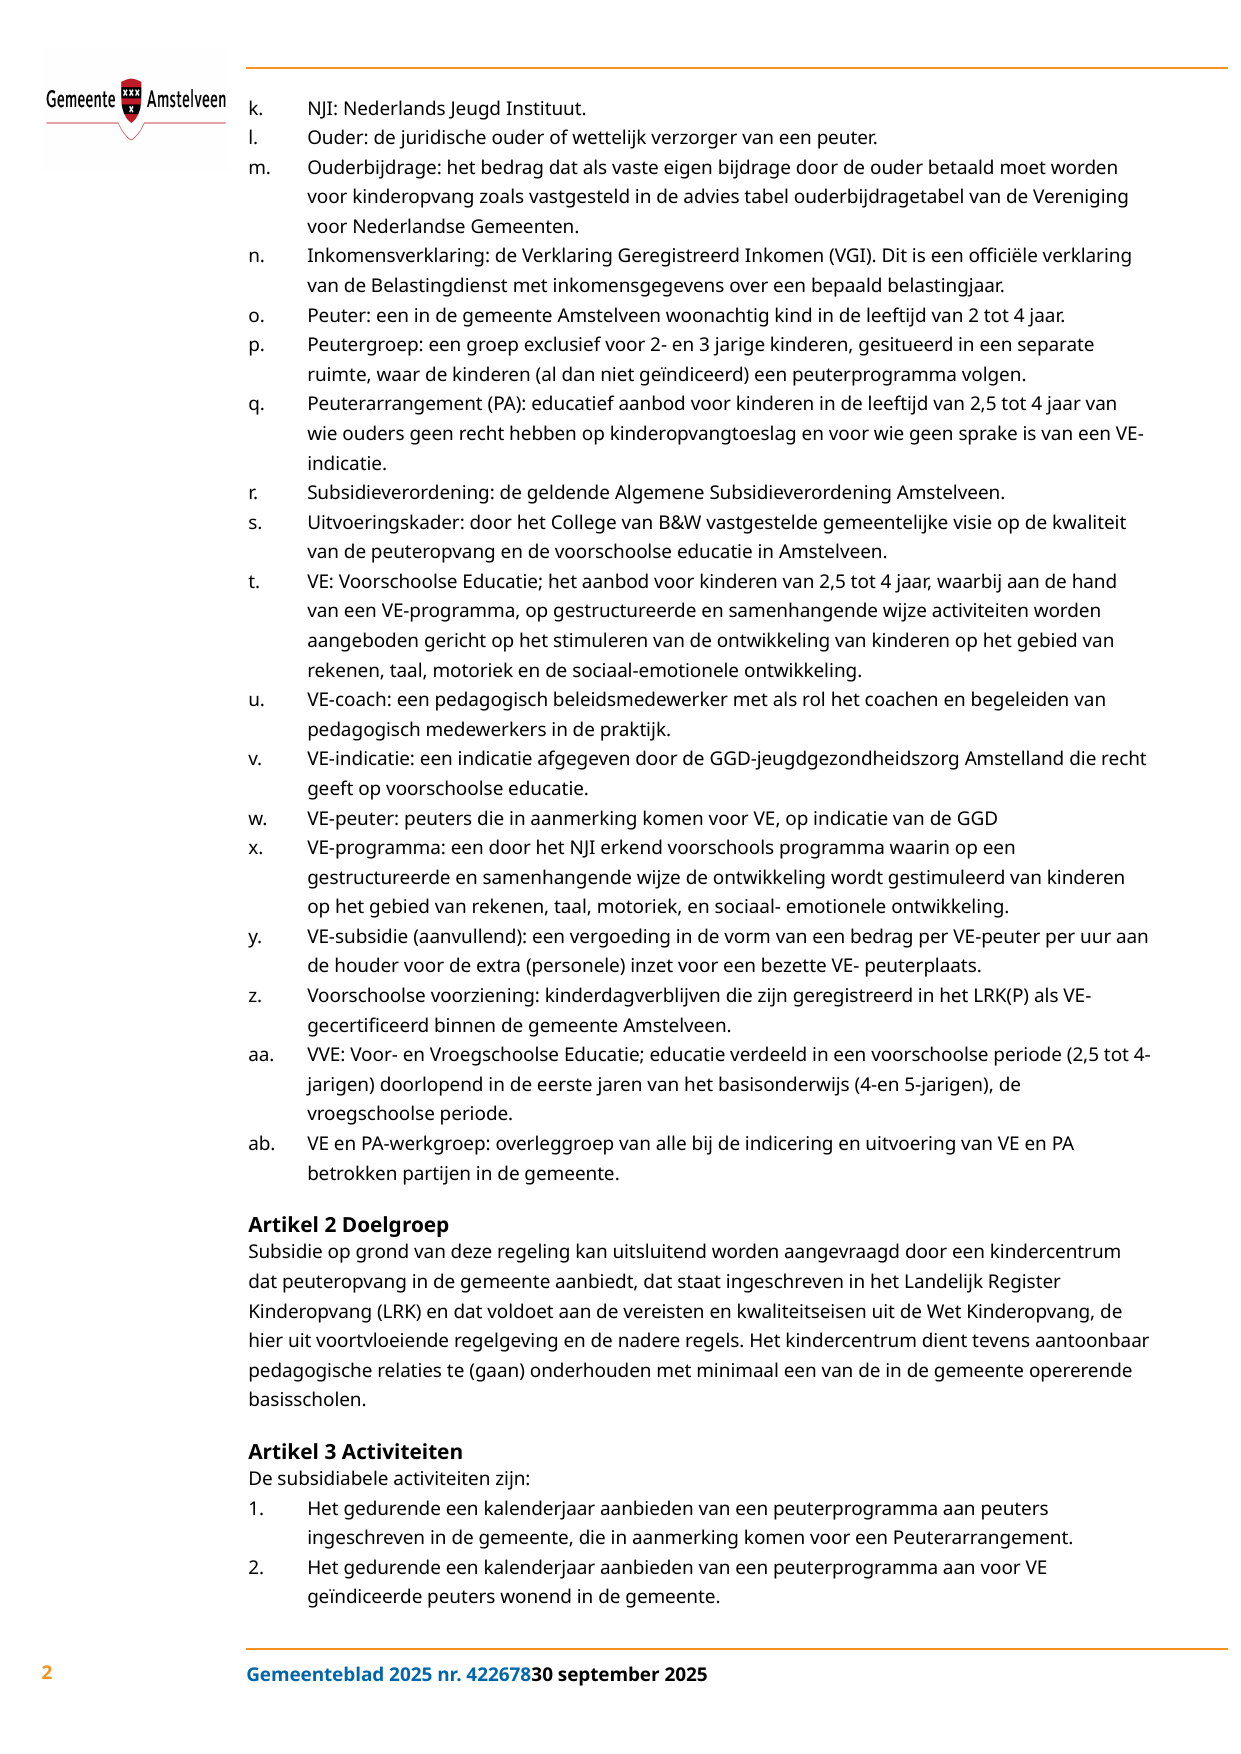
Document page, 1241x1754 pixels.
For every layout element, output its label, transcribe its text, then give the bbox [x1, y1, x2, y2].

text Subsidie op grond van deze regeling kan uitsluitend worden aangevraagd door een kindercentrum dat peuteropvang in de gemeente aanbiedt, dat staat ingeschreven in het Landelijk Register Kinderopvang (LRK) en dat voldoet aan de vereisten en kwaliteitseisen uit de Wet Kinderopvang, de hier uit voortvloeiende regelgeving en de nadere regels. Het kindercentrum dient tevens aantoonbaar pedagogische relaties te (gaan) onderhouden met minimaal een van de in de gemeente opererende basisscholen. [248, 1239, 1152, 1412]
text Artikel 3 Activiteiten [248, 1437, 1152, 1465]
list VE-indicatie: een indicatie afgegeven door de GGD-jeugdgezondheidszorg Amstelland die recht geeft op voorschoolse educatie. [248, 746, 1152, 801]
list NJI: Nederlands Jeugd Instituut. [248, 95, 1152, 121]
text De subsidiabele activiteiten zijn: [248, 1465, 1152, 1491]
list Peutergroep: een groep exclusief voor 2- en 3 jarige kinderen, gesitueerd in een separate ruimte, waar de kinderen (al dan niet geïndiceerd) een peuterprogramma volgen. [248, 331, 1152, 387]
list Ouderbijdrage: het bedrag dat als vaste eigen bijdrage door de ouder betaald moet worden voor kinderopvang zoals vastgesteld in de advies tabel ouderbijdragetabel van de Vereniging voor Nederlandse Gemeenten. [248, 154, 1152, 239]
list Het gedurende een kalenderjaar aanbieden van een peuterprogramma aan voor VE geïndiceerde peuters wonend in de gemeente. [248, 1554, 1152, 1609]
list VE-coach: een pedagogisch beleidsmedewerker met als rol het coachen en begeleiden van pedagogisch medewerkers in de praktijk. [248, 686, 1152, 742]
list Peuterarrangement (PA): educatief aanbod voor kinderen in de leeftijd van 2,5 tot 4 jaar van wie ouders geen recht hebben op kinderopvangtoeslag en voor wie geen sprake is van een VE-indicatie. [248, 391, 1152, 476]
text Artikel 2 Doelgroep [248, 1210, 1152, 1239]
list Voorschoolse voorziening: kinderdagverblijven die zijn geregistreerd in het LRK(P) als VE-gecertificeerd binnen de gemeente Amstelveen. [248, 982, 1152, 1038]
list Het gedurende een kalenderjaar aanbieden van een peuterprogramma aan peuters ingeschreven in de gemeente, die in aanmerking komen voor een Peuterarrangement. [248, 1495, 1152, 1550]
list Uitvoeringskader: door het College van B&W vastgestelde gemeentelijke visie op de kwaliteit van de peuteropvang en de voorschoolse educatie in Amstelveen. [248, 509, 1152, 564]
picture [41, 47, 231, 172]
list Subsidieverordening: de geldende Algemene Subsidieverordening Amstelveen. [248, 479, 1152, 505]
list VE-peuter: peuters die in aanmerking komen voor VE, op indicatie van de GGD [248, 805, 1152, 831]
list VE en PA-werkgroep: overleggroep van alle bij de indicering en uitvoering van VE en PA betrokken partijen in de gemeente. [248, 1130, 1152, 1186]
list VVE: Voor- en Vroegschoolse Educatie; educatie verdeeld in een voorschoolse periode (2,5 tot 4-jarigen) doorlopend in de eerste jaren van het basisonderwijs (4-en 5-jarigen), de vroegschoolse periode. [248, 1041, 1152, 1126]
list Ouder: de juridische ouder of wettelijk verzorger van een peuter. [248, 124, 1152, 150]
list VE-programma: een door het NJI erkend voorschools programma waarin op een gestructureerde en samenhangende wijze de ontwikkeling wordt gestimuleerd van kinderen op het gebied van rekenen, taal, motoriek, en sociaal- emotionele ontwikkeling. [248, 834, 1152, 919]
list Inkomensverklaring: de Verklaring Geregistreerd Inkomen (VGI). Dit is een officiële verklaring van de Belastingdienst met inkomensgegevens over een bepaald belastingjaar. [248, 243, 1152, 298]
list VE: Voorschoolse Educatie; het aanbod voor kinderen van 2,5 tot 4 jaar, waarbij aan de hand van een VE-programma, op gestructureerde en samenhangende wijze activiteiten worden aangeboden gericht op het stimuleren van de ontwikkeling van kinderen op het gebied van rekenen, taal, motoriek en de sociaal-emotionele ontwikkeling. [248, 568, 1152, 683]
list VE-subsidie (aanvullend): een vergoeding in de vorm van een bedrag per VE-peuter per uur aan de houder voor de extra (personele) inzet voor een bezette VE- peuterplaats. [248, 923, 1152, 978]
list Peuter: een in de gemeente Amstelveen woonachtig kind in de leeftijd van 2 tot 4 jaar. [248, 302, 1152, 328]
